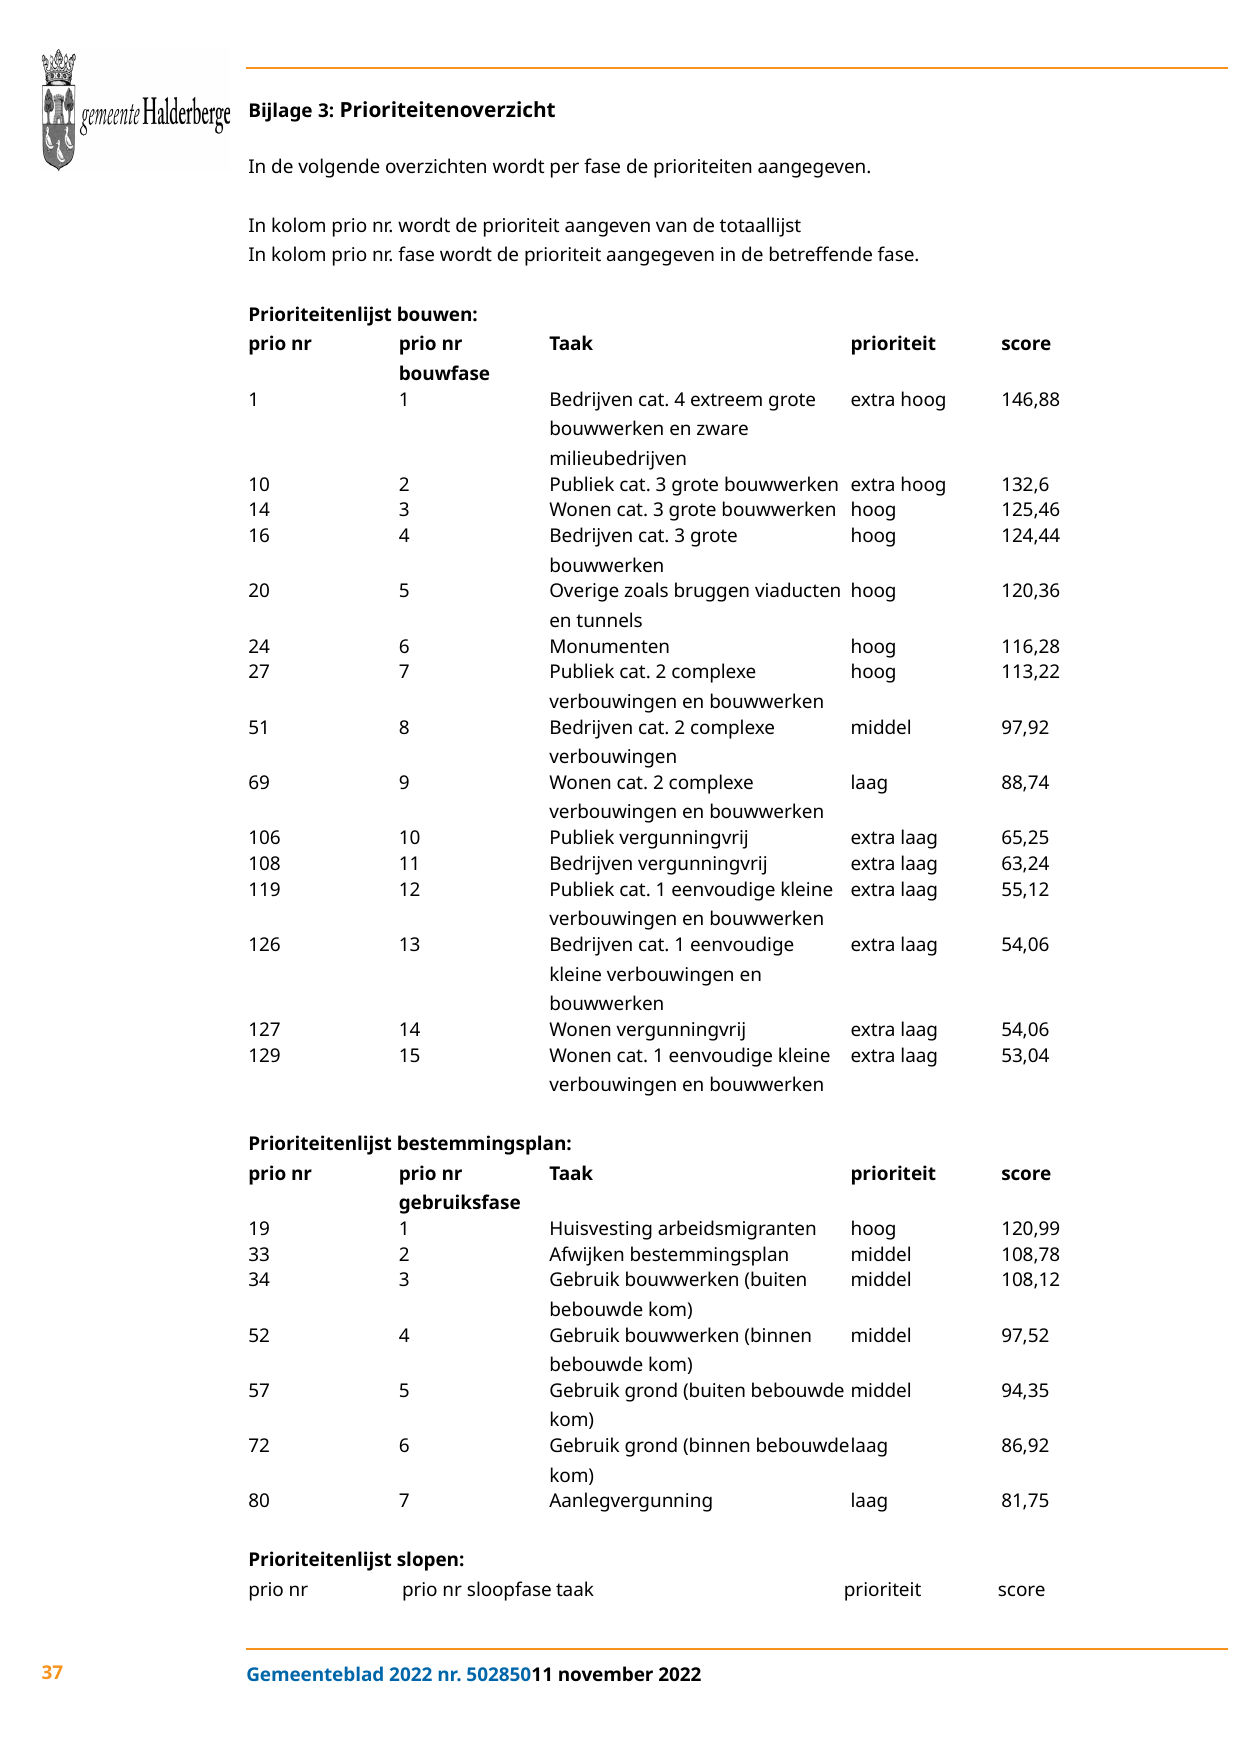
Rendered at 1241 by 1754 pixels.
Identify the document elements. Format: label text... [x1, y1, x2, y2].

table_cell Wonen cat. 2 complexe verbouwingen en bouwwerken [549, 769, 850, 824]
table_cell 51 [248, 714, 398, 769]
table_cell 120,36 [1001, 578, 1152, 633]
table_header Taak [549, 1160, 850, 1215]
table_cell Monumenten [549, 633, 850, 658]
table_cell 19 [248, 1215, 398, 1241]
table_header score [998, 1576, 1152, 1602]
table_header prio nr sloopfase [402, 1576, 556, 1602]
text In kolom prio nr. fase wordt de prioriteit aangegeven in de betreffende fase. [248, 242, 1152, 267]
table_cell Bedrijven cat. 4 extreem grote bouwwerken en zware milieubedrijven [549, 386, 850, 471]
table_cell hoog [850, 659, 1001, 714]
table_cell 116,28 [1001, 633, 1152, 658]
table_header prioriteit [844, 1576, 998, 1602]
table_cell 86,92 [1001, 1433, 1152, 1488]
table_cell 16 [248, 522, 398, 577]
table_header Taak [549, 331, 850, 386]
table_header prio nr [248, 331, 398, 386]
table_cell extra laag [850, 931, 1001, 1016]
table_header score [1001, 1160, 1152, 1215]
text Prioriteitenlijst slopen: [248, 1546, 1152, 1572]
table_cell 53,04 [1001, 1042, 1152, 1097]
table_cell Bedrijven cat. 3 grote bouwwerken [549, 522, 850, 577]
table_cell 132,6 [1001, 471, 1152, 496]
table_header prio nr [248, 1160, 398, 1215]
table_cell 97,92 [1001, 714, 1152, 769]
table_cell 2 [399, 1241, 549, 1266]
table_cell Wonen cat. 1 eenvoudige kleine verbouwingen en bouwwerken [549, 1042, 850, 1097]
table_cell Gebruik bouwwerken (binnen bebouwde kom) [549, 1322, 850, 1377]
table_cell 57 [248, 1377, 398, 1432]
table_cell Wonen cat. 3 grote bouwwerken [549, 496, 850, 522]
text In kolom prio nr. wordt de prioriteit aangeven van de totaallijst [248, 212, 1152, 238]
table_cell Gebruik bouwwerken (buiten bebouwde kom) [549, 1266, 850, 1322]
table_cell 24 [248, 633, 398, 658]
table_cell 7 [399, 659, 549, 714]
table_header prio nr [248, 1576, 402, 1602]
table_cell 1 [248, 386, 398, 471]
table_cell hoog [850, 578, 1001, 633]
table_cell 6 [399, 1433, 549, 1488]
text In de volgende overzichten wordt per fase de prioriteiten aangegeven. [248, 153, 1152, 179]
table_cell 54,06 [1001, 931, 1152, 1016]
table_cell 129 [248, 1042, 398, 1097]
picture [41, 47, 231, 172]
table_cell 97,52 [1001, 1322, 1152, 1377]
table_cell laag [850, 1433, 1001, 1488]
table_cell 3 [399, 496, 549, 522]
table_cell 34 [248, 1266, 398, 1322]
table_cell 119 [248, 876, 398, 931]
table_cell middel [850, 714, 1001, 769]
table_header prioriteit [850, 331, 1001, 386]
text Bijlage 3: Prioriteitenoverzicht [248, 95, 1152, 123]
table_cell Bedrijven cat. 2 complexe verbouwingen [549, 714, 850, 769]
table_cell middel [850, 1377, 1001, 1432]
table_cell 125,46 [1001, 496, 1152, 522]
table_cell Wonen vergunningvrij [549, 1016, 850, 1042]
table_cell 146,88 [1001, 386, 1152, 471]
table_cell Publiek cat. 3 grote bouwwerken [549, 471, 850, 496]
table_cell 94,35 [1001, 1377, 1152, 1432]
table_cell 20 [248, 578, 398, 633]
table_cell extra hoog [850, 471, 1001, 496]
table_cell middel [850, 1241, 1001, 1266]
table_cell 13 [399, 931, 549, 1016]
table_cell 88,74 [1001, 769, 1152, 824]
text Prioriteitenlijst bestemmingsplan: [248, 1130, 1152, 1156]
table_cell 1 [399, 1215, 549, 1241]
table_header prio nr bouwfase [399, 331, 549, 386]
table_cell hoog [850, 1215, 1001, 1241]
table_cell 6 [399, 633, 549, 658]
text Prioriteitenlijst bouwen: [248, 301, 1152, 327]
table_cell 12 [399, 876, 549, 931]
table_cell Publiek cat. 1 eenvoudige kleine verbouwingen en bouwwerken [549, 876, 850, 931]
table_header taak [556, 1576, 844, 1602]
table_header prio nr gebruiksfase [399, 1160, 549, 1215]
table_cell Gebruik grond (buiten bebouwde kom) [549, 1377, 850, 1432]
table_cell Gebruik grond (binnen bebouwde kom) [549, 1433, 850, 1488]
table_cell extra laag [850, 1042, 1001, 1097]
table_cell 69 [248, 769, 398, 824]
table_cell Huisvesting arbeidsmigranten [549, 1215, 850, 1241]
table_cell 4 [399, 1322, 549, 1377]
table_cell 127 [248, 1016, 398, 1042]
table_cell 5 [399, 578, 549, 633]
table_header score [1001, 331, 1152, 386]
table_cell middel [850, 1322, 1001, 1377]
table_cell 81,75 [1001, 1488, 1152, 1513]
table_cell hoog [850, 496, 1001, 522]
table_cell 72 [248, 1433, 398, 1488]
table_cell Aanlegvergunning [549, 1488, 850, 1513]
table_cell extra laag [850, 850, 1001, 876]
table_cell 11 [399, 850, 549, 876]
table_cell Publiek cat. 2 complexe verbouwingen en bouwwerken [549, 659, 850, 714]
table_cell 27 [248, 659, 398, 714]
table_cell Overige zoals bruggen viaducten en tunnels [549, 578, 850, 633]
table_cell 124,44 [1001, 522, 1152, 577]
table_cell 54,06 [1001, 1016, 1152, 1042]
table_cell 10 [399, 825, 549, 850]
table_cell laag [850, 769, 1001, 824]
table_cell 5 [399, 1377, 549, 1432]
table_cell 1 [399, 386, 549, 471]
table_cell Afwijken bestemmingsplan [549, 1241, 850, 1266]
table_cell 80 [248, 1488, 398, 1513]
table_cell hoog [850, 633, 1001, 658]
table_cell Publiek vergunningvrij [549, 825, 850, 850]
table_cell 120,99 [1001, 1215, 1152, 1241]
table_cell extra laag [850, 876, 1001, 931]
table_cell 14 [399, 1016, 549, 1042]
table_cell 108,78 [1001, 1241, 1152, 1266]
table_cell 113,22 [1001, 659, 1152, 714]
table_cell 65,25 [1001, 825, 1152, 850]
table_cell 52 [248, 1322, 398, 1377]
table_cell 15 [399, 1042, 549, 1097]
table_cell 8 [399, 714, 549, 769]
table_cell 63,24 [1001, 850, 1152, 876]
table_cell 106 [248, 825, 398, 850]
table_cell 10 [248, 471, 398, 496]
table_cell 108,12 [1001, 1266, 1152, 1322]
table_cell laag [850, 1488, 1001, 1513]
table_cell extra laag [850, 1016, 1001, 1042]
table_cell middel [850, 1266, 1001, 1322]
table_cell 9 [399, 769, 549, 824]
table_cell 4 [399, 522, 549, 577]
table_cell 7 [399, 1488, 549, 1513]
table_cell hoog [850, 522, 1001, 577]
table_cell 55,12 [1001, 876, 1152, 931]
table_cell 33 [248, 1241, 398, 1266]
table_header prioriteit [850, 1160, 1001, 1215]
table_cell 3 [399, 1266, 549, 1322]
table_cell Bedrijven cat. 1 eenvoudige kleine verbouwingen en bouwwerken [549, 931, 850, 1016]
table_cell 126 [248, 931, 398, 1016]
table_cell 14 [248, 496, 398, 522]
table_cell extra laag [850, 825, 1001, 850]
table_cell extra hoog [850, 386, 1001, 471]
table_cell 2 [399, 471, 549, 496]
table_cell Bedrijven vergunningvrij [549, 850, 850, 876]
table_cell 108 [248, 850, 398, 876]
